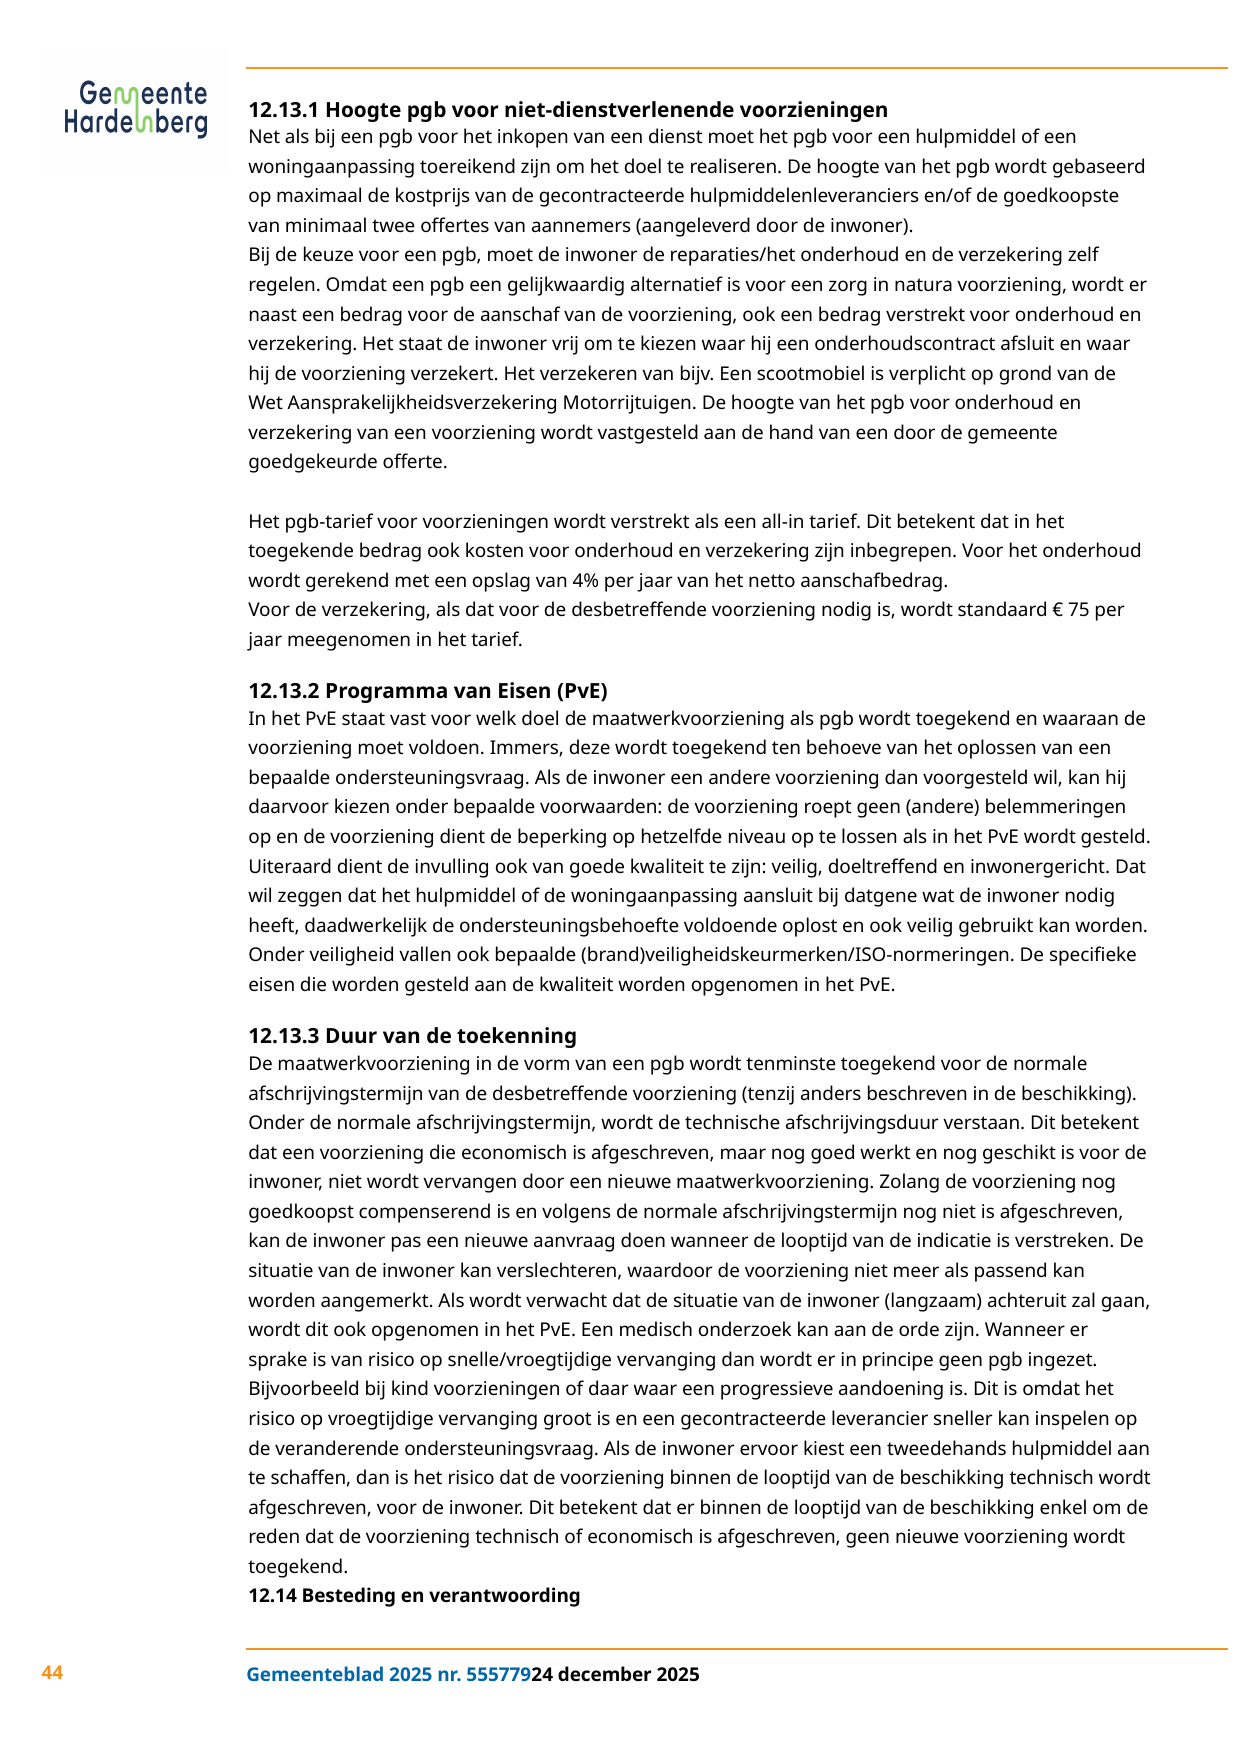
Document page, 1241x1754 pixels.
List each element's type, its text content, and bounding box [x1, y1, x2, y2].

text Net als bij een pgb voor het inkopen van een dienst moet het pgb voor een hulpmiddel of een woningaanpassing toereikend zijn om het doel te realiseren. De hoogte van het pgb wordt gebaseerd op maximaal de kostprijs van de gecontracteerde hulpmiddelenleveranciers en/of de goedkoopste van minimaal twee offertes van aannemers (aangeleverd door de inwoner). [248, 123, 1152, 238]
text 12.13.1 Hoogte pgb voor niet-dienstverlenende voorzieningen [248, 95, 1152, 123]
text 12.14 Besteding en verantwoording [248, 1583, 1152, 1608]
text Voor de verzekering, als dat voor de desbetreffende voorziening nodig is, wordt standaard € 75 per jaar meegenomen in het tarief. [248, 597, 1152, 652]
text 12.13.2 Programma van Eisen (PvE) [248, 677, 1152, 705]
text Bij de keuze voor een pgb, moet de inwoner de reparaties/het onderhoud en de verzekering zelf regelen. Omdat een pgb een gelijkwaardig alternatief is voor een zorg in natura voorziening, wordt er naast een bedrag voor de aanschaf van de voorziening, ook een bedrag verstrekt voor onderhoud en verzekering. Het staat de inwoner vrij om te kiezen waar hij een onderhoudscontract afsluit en waar hij de voorziening verzekert. Het verzekeren van bijv. Een scootmobiel is verplicht op grond van de Wet Aansprakelijkheidsverzekering Motorrijtuigen. De hoogte van het pgb voor onderhoud en verzekering van een voorziening wordt vastgesteld aan de hand van een door de gemeente goedgekeurde offerte. [248, 242, 1152, 474]
text De maatwerkvoorziening in de vorm van een pgb wordt tenminste toegekend voor de normale afschrijvingstermijn van de desbetreffende voorziening (tenzij anders beschreven in de beschikking). Onder de normale afschrijvingstermijn, wordt de technische afschrijvingsduur verstaan. Dit betekent dat een voorziening die economisch is afgeschreven, maar nog goed werkt en nog geschikt is voor de inwoner, niet wordt vervangen door een nieuwe maatwerkvoorziening. Zolang de voorziening nog goedkoopst compenserend is en volgens de normale afschrijvingstermijn nog niet is afgeschreven, kan de inwoner pas een nieuwe aanvraag doen wanneer de looptijd van de indicatie is verstreken. De situatie van de inwoner kan verslechteren, waardoor de voorziening niet meer als passend kan worden aangemerkt. Als wordt verwacht dat de situatie van de inwoner (langzaam) achteruit zal gaan, wordt dit ook opgenomen in het PvE. Een medisch onderzoek kan aan de orde zijn. Wanneer er sprake is van risico op snelle/vroegtijdige vervanging dan wordt er in principe geen pgb ingezet. Bijvoorbeeld bij kind voorzieningen of daar waar een progressieve aandoening is. Dit is omdat het risico op vroegtijdige vervanging groot is en een gecontracteerde leverancier sneller kan inspelen op de veranderende ondersteuningsvraag. Als de inwoner ervoor kiest een tweedehands hulpmiddel aan te schaffen, dan is het risico dat de voorziening binnen de looptijd van de beschikking technisch wordt afgeschreven, voor de inwoner. Dit betekent dat er binnen de looptijd van de beschikking enkel om de reden dat de voorziening technisch of economisch is afgeschreven, geen nieuwe voorziening wordt toegekend. [248, 1050, 1152, 1579]
picture [41, 47, 231, 172]
text In het PvE staat vast voor welk doel de maatwerkvoorziening als pgb wordt toegekend en waaraan de voorziening moet voldoen. Immers, deze wordt toegekend ten behoeve van het oplossen van een bepaalde ondersteuningsvraag. Als de inwoner een andere voorziening dan voorgesteld wil, kan hij daarvoor kiezen onder bepaalde voorwaarden: de voorziening roept geen (andere) belemmeringen op en de voorziening dient de beperking op hetzelfde niveau op te lossen als in het PvE wordt gesteld. Uiteraard dient de invulling ook van goede kwaliteit te zijn: veilig, doeltreffend en inwonergericht. Dat wil zeggen dat het hulpmiddel of de woningaanpassing aansluit bij datgene wat de inwoner nodig heeft, daadwerkelijk de ondersteuningsbehoefte voldoende oplost en ook veilig gebruikt kan worden. Onder veiligheid vallen ook bepaalde (brand)veiligheidskeurmerken/ISO-normeringen. De specifieke eisen die worden gesteld aan de kwaliteit worden opgenomen in het PvE. [248, 705, 1152, 997]
text 12.13.3 Duur van de toekenning [248, 1022, 1152, 1050]
text Het pgb-tarief voor voorzieningen wordt verstrekt als een all-in tarief. Dit betekent dat in het toegekende bedrag ook kosten voor onderhoud en verzekering zijn inbegrepen. Voor het onderhoud wordt gerekend met een opslag van 4% per jaar van het netto aanschafbedrag. [248, 508, 1152, 593]
